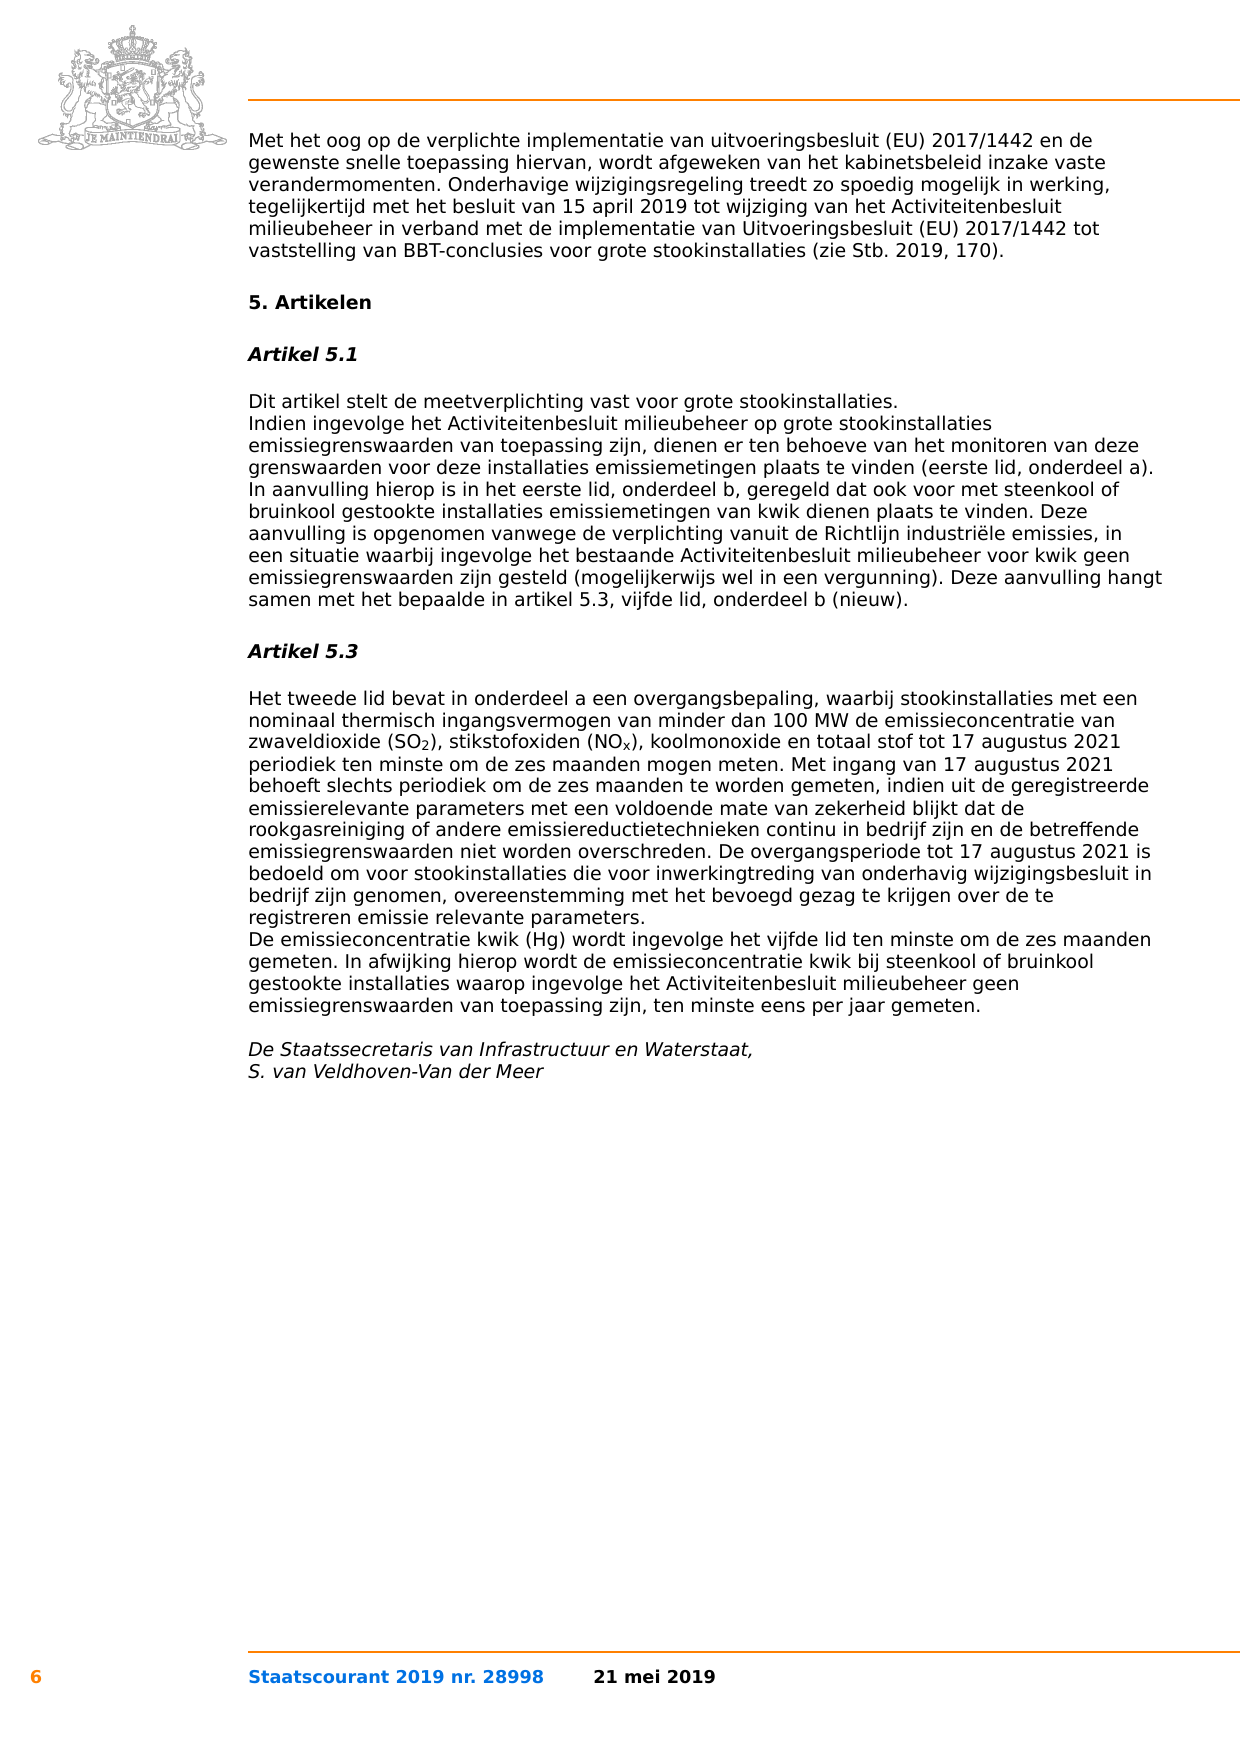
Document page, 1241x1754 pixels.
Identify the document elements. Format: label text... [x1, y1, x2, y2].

picture [38, 25, 227, 150]
text De emissieconcentratie kwik (Hg) wordt ingevolge het vijfde lid ten minste om de zes maanden gemeten. In afwijking hierop wordt de emissieconcentratie kwik bij steenkool of bruinkool gestookte installaties waarop ingevolge het Activiteitenbesluit milieubeheer geen emissiegrenswaarden van toepassing zijn, ten minste eens per jaar gemeten. [248, 929, 1163, 1017]
text Indien ingevolge het Activiteitenbesluit milieubeheer op grote stookinstallaties emissiegrenswaarden van toepassing zijn, dienen er ten behoeve van het monitoren van deze grenswaarden voor deze installaties emissiemetingen plaats te vinden (eerste lid, onderdeel a). In aanvulling hierop is in het eerste lid, onderdeel b, geregeld dat ook voor met steenkool of bruinkool gestookte installaties emissiemetingen van kwik dienen plaats te vinden. Deze aanvulling is opgenomen vanwege de verplichting vanuit de Richtlijn industriële emissies, in een situatie waarbij ingevolge het bestaande Activiteitenbesluit milieubeheer voor kwik geen emissiegrenswaarden zijn gesteld (mogelijkerwijs wel in een vergunning). Deze aanvulling hangt samen met het bepaalde in artikel 5.3, vijfde lid, onderdeel b (nieuw). [248, 413, 1163, 611]
text Met het oog op de verplichte implementatie van uitvoeringsbesluit (EU) 2017/1442 en de gewenste snelle toepassing hiervan, wordt afgeweken van het kabinetsbeleid inzake vaste verandermomenten. Onderhavige wijzigingsregeling treedt zo spoedig mogelijk in werking, tegelijkertijd met het besluit van 15 april 2019 tot wijziging van het Activiteitenbesluit milieubeheer in verband met de implementatie van Uitvoeringsbesluit (EU) 2017/1442 tot vaststelling van BBT-conclusies voor grote stookinstallaties (zie Stb. 2019, 170). [248, 130, 1163, 262]
text Het tweede lid bevat in onderdeel a een overgangsbepaling, waarbij stookinstallaties met een nominaal thermisch ingangsvermogen van minder dan 100 MW de emissieconcentratie van zwaveldioxide (SO2), stikstofoxiden (NOx), koolmonoxide en totaal stof tot 17 augustus 2021 periodiek ten minste om de zes maanden mogen meten. Met ingang van 17 augustus 2021 behoeft slechts periodiek om de zes maanden te worden gemeten, indien uit de geregistreerde emissierelevante parameters met een voldoende mate van zekerheid blijkt dat de rookgasreiniging of andere emissiereductietechnieken continu in bedrijf zijn en de betreffende emissiegrenswaarden niet worden overschreden. De overgangsperiode tot 17 augustus 2021 is bedoeld om voor stookinstallaties die voor inwerkingtreding van onderhavig wijzigingsbesluit in bedrijf zijn genomen, overeenstemming met het bevoegd gezag te krijgen over de te registreren emissie relevante parameters. [248, 687, 1163, 929]
subtitle Artikel 5.1 [248, 344, 1163, 366]
subtitle Artikel 5.3 [248, 641, 1163, 662]
text De Staatssecretaris van Infrastructuur en Waterstaat, S. van Veldhoven-Van der Meer [248, 1039, 1163, 1083]
subtitle 5. Artikelen [248, 292, 1163, 314]
text Dit artikel stelt de meetverplichting vast voor grote stookinstallaties. [248, 391, 1163, 413]
